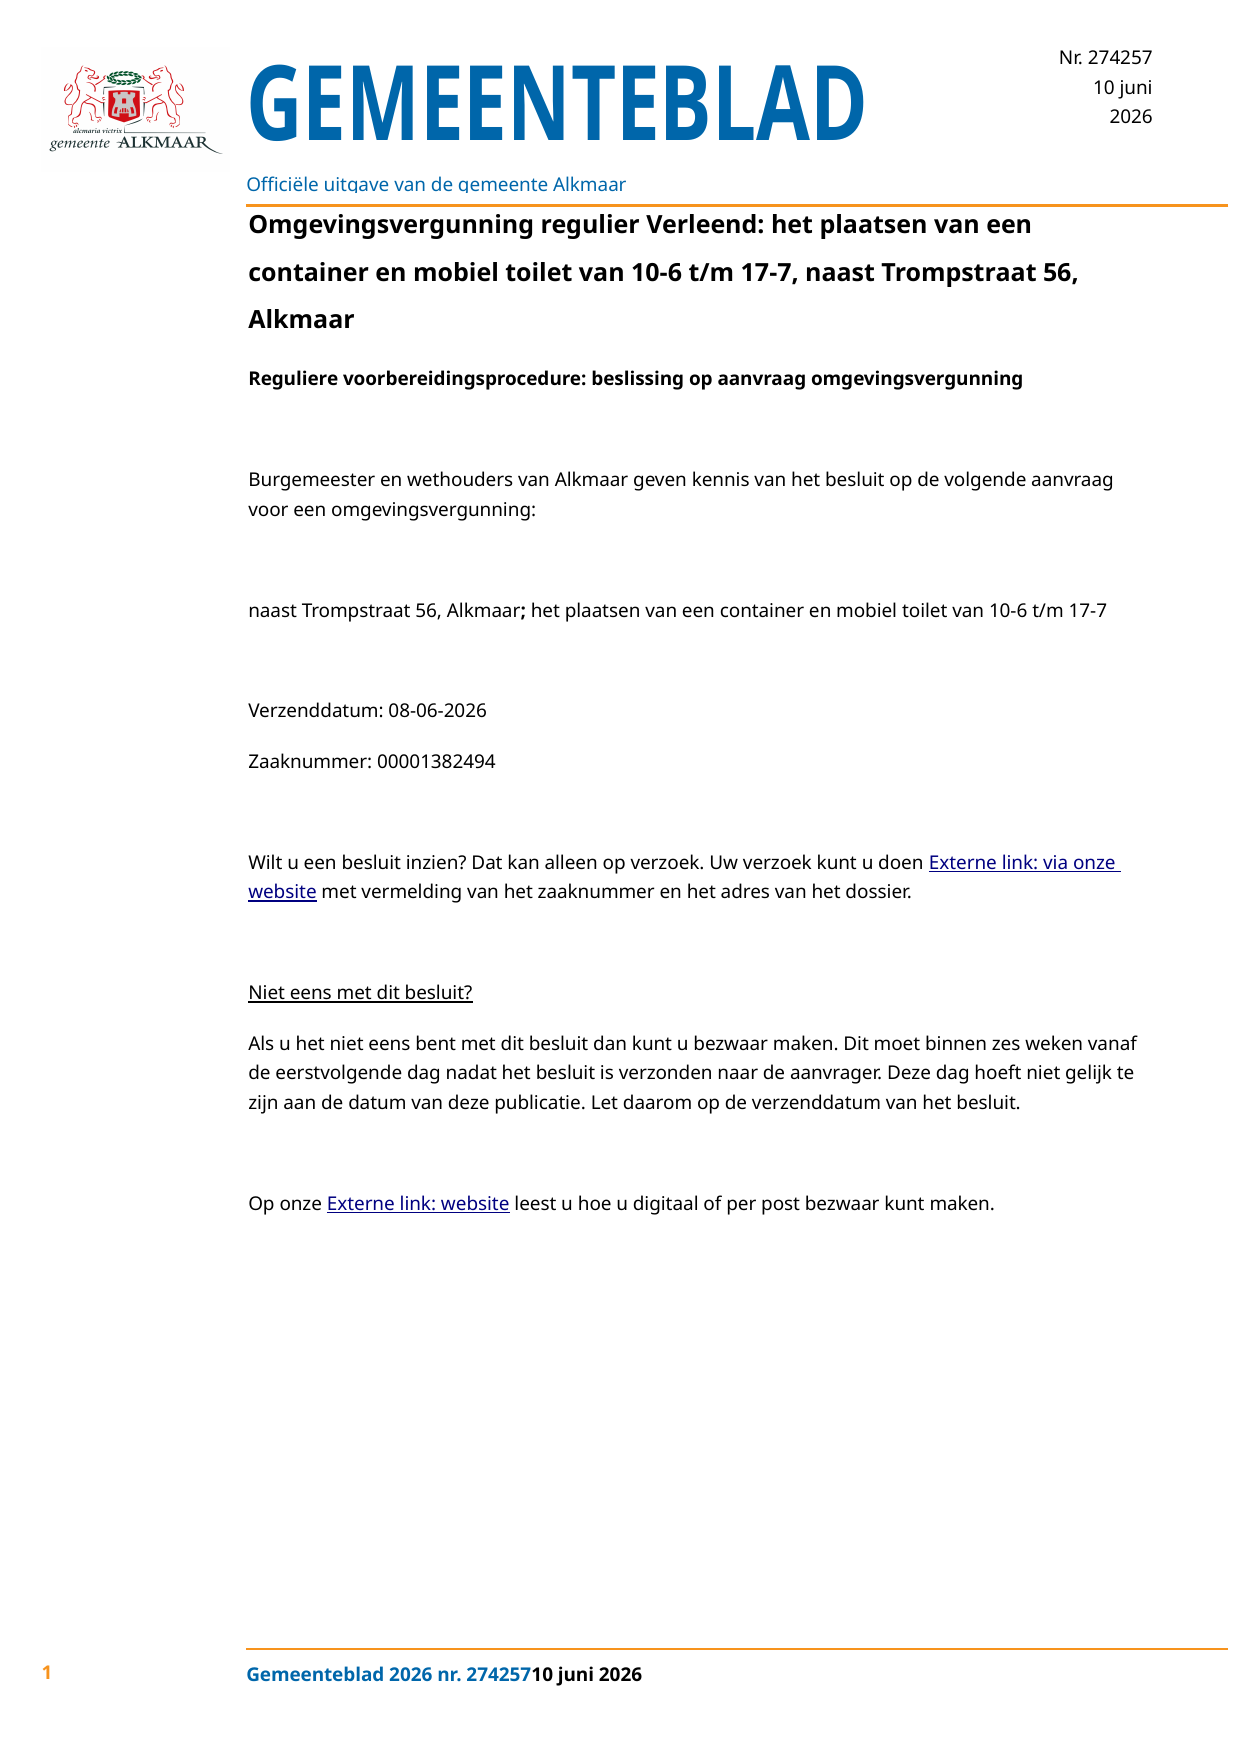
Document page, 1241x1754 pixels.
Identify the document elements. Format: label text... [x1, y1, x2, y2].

picture [41, 47, 231, 172]
text Burgemeester en wethouders van Alkmaar geven kennis van het besluit op de volgende aanvraag voor een omgevingsvergunning: [248, 466, 1152, 522]
text Zaaknummer: 00001382494 [248, 748, 1152, 774]
text naast Trompstraat 56, Alkmaar; het plaatsen van een container en mobiel toilet van 10-6 t/m 17-7 [248, 597, 1152, 622]
text Wilt u een besluit inzien? Dat kan alleen op verzoek. Uw verzoek kunt u doen Externe link: via onze website met vermelding van het zaaknummer en het adres van het dossier. [248, 849, 1152, 904]
text Reguliere voorbereidingsprocedure: beslissing op aanvraag omgevingsvergunning [248, 366, 1152, 391]
text Niet eens met dit besluit? [248, 979, 1152, 1005]
text Verzenddatum: 08-06-2026 [248, 698, 1152, 723]
text Als u het niet eens bent met dit besluit dan kunt u bezwaar maken. Dit moet binnen zes weken vanaf de eerstvolgende dag nadat het besluit is verzonden naar de aanvrager. Deze dag hoeft niet gelijk te zijn aan de datum van deze publicatie. Let daarom op de verzenddatum van het besluit. [248, 1030, 1152, 1114]
text Omgevingsvergunning regulier Verleend: het plaatsen van een container en mobiel toilet van 10-6 t/m 17-7, naast Trompstraat 56, Alkmaar [248, 207, 1152, 336]
text Op onze Externe link: website leest u hoe u digitaal of per post bezwaar kunt maken. [248, 1190, 1152, 1215]
